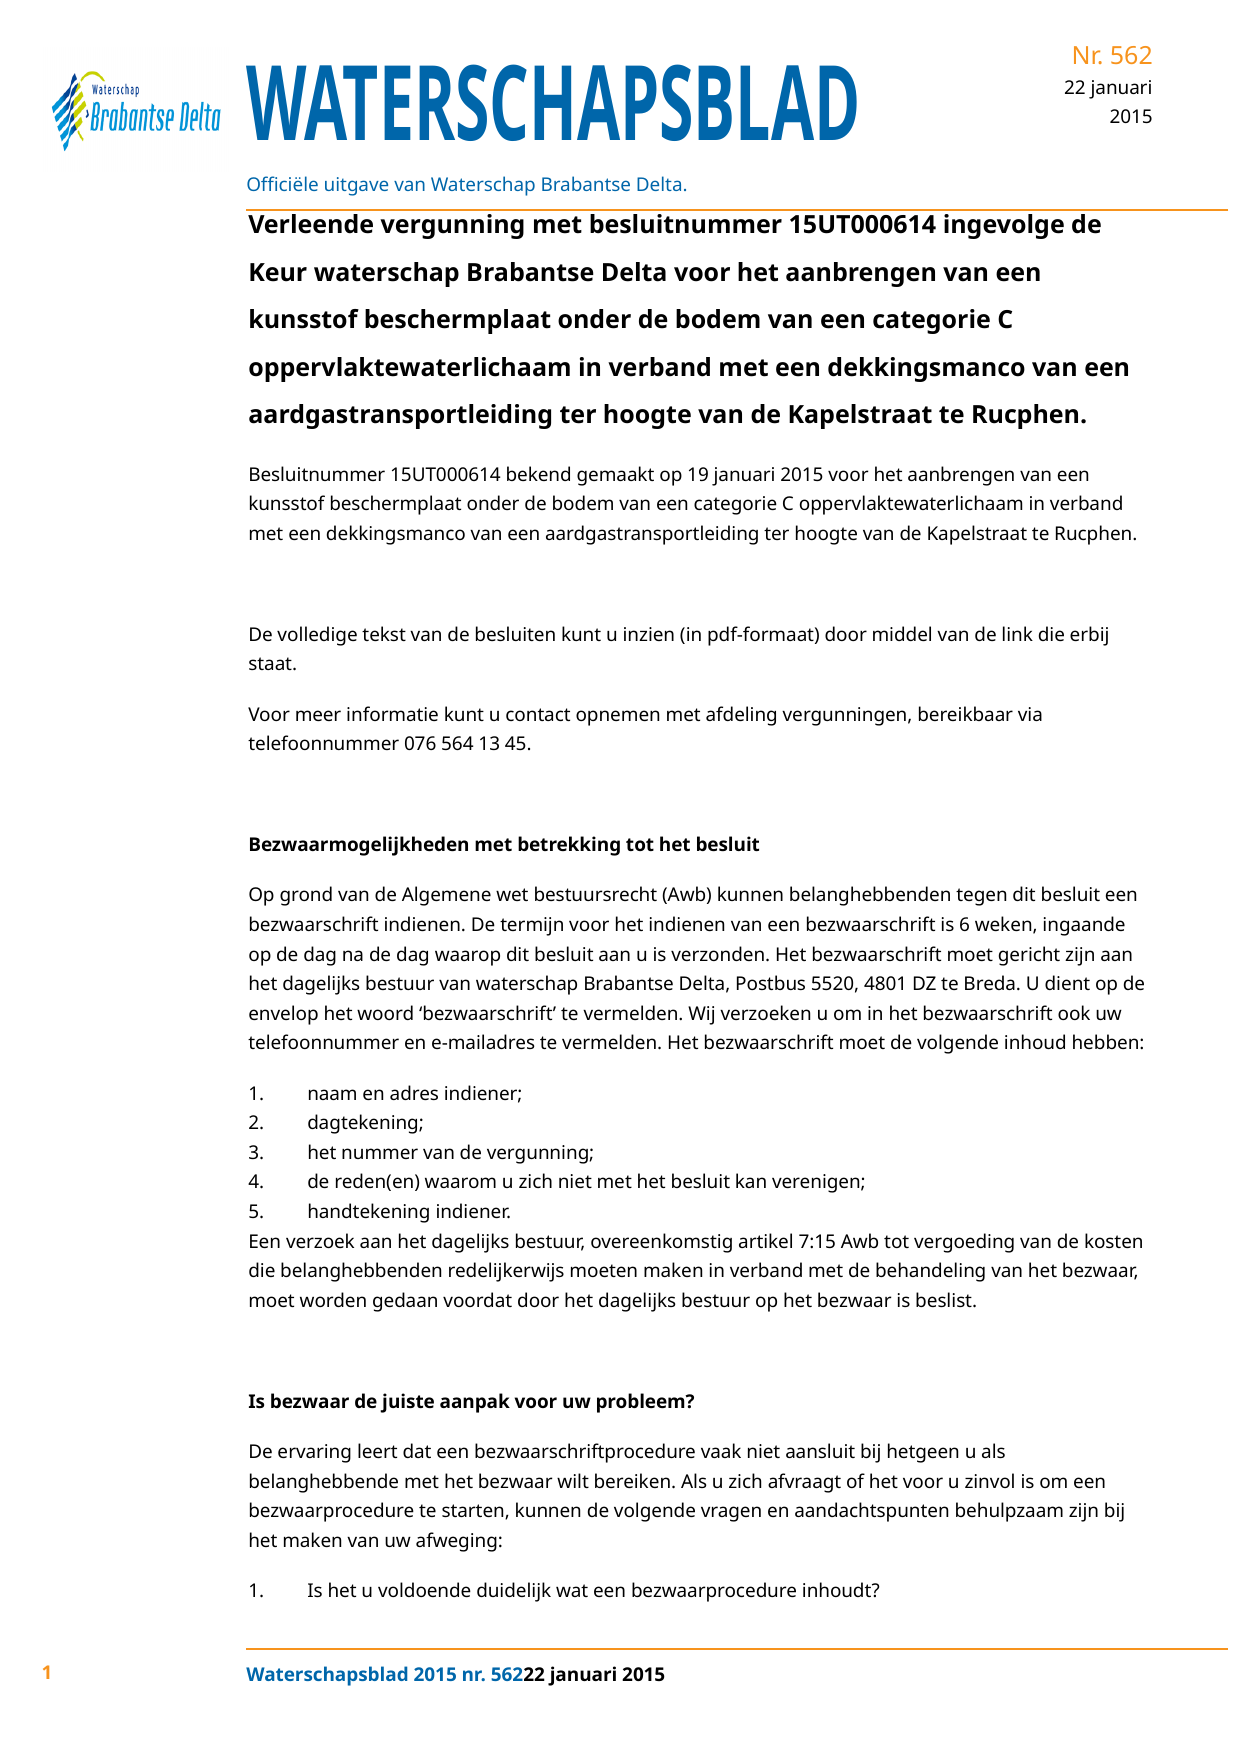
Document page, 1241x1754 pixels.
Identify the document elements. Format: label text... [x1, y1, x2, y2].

text Op grond van de Algemene wet bestuursrecht (Awb) kunnen belanghebbenden tegen dit besluit een bezwaarschrift indienen. De termijn voor het indienen van een bezwaarschrift is 6 weken, ingaande op de dag na de dag waarop dit besluit aan u is verzonden. Het bezwaarschrift moet gericht zijn aan het dagelijks bestuur van waterschap Brabantse Delta, Postbus 5520, 4801 DZ te Breda. U dient op de envelop het woord ‘bezwaarschrift’ te vermelden. Wij verzoeken u om in het bezwaarschrift ook uw telefoonnummer en e‑mailadres te vermelden. Het bezwaarschrift moet de volgende inhoud hebben: [248, 882, 1152, 1055]
text Is bezwaar de juiste aanpak voor uw probleem? [248, 1388, 1152, 1413]
text Voor meer informatie kunt u contact opnemen met afdeling vergunningen, bereikbaar via telefoonnummer 076 564 13 45. [248, 701, 1152, 756]
list het nummer van de vergunning; [248, 1139, 1152, 1165]
list de reden(en) waarom u zich niet met het besluit kan verenigen; [248, 1169, 1152, 1194]
text De ervaring leert dat een bezwaarschriftprocedure vaak niet aansluit bij hetgeen u als belanghebbende met het bezwaar wilt bereiken. Als u zich afvraagt of het voor u zinvol is om een bezwaarprocedure te starten, kunnen de volgende vragen en aandachtspunten behulpzaam zijn bij het maken van uw afweging: [248, 1438, 1152, 1553]
text Bezwaarmogelijkheden met betrekking tot het besluit [248, 831, 1152, 857]
list Is het u voldoende duidelijk wat een bezwaarprocedure inhoudt? [248, 1577, 1152, 1603]
text Besluitnummer 15UT000614 bekend gemaakt op 19 januari 2015 voor het aanbrengen van een kunsstof beschermplaat onder de bodem van een categorie C oppervlaktewaterlichaam in verband met een dekkingsmanco van een aardgastransportleiding ter hoogte van de Kapelstraat te Rucphen. [248, 461, 1152, 546]
list handtekening indiener. [248, 1198, 1152, 1224]
text De volledige tekst van de besluiten kunt u inzien (in pdf-formaat) door middel van de link die erbij staat. [248, 621, 1152, 676]
list dagtekening; [248, 1109, 1152, 1135]
text Een verzoek aan het dagelijks bestuur, overeenkomstig artikel 7:15 Awb tot vergoeding van de kosten die belanghebbenden redelijkerwijs moeten maken in verband met de behandeling van het bezwaar, moet worden gedaan voordat door het dagelijks bestuur op het bezwaar is beslist. [248, 1228, 1152, 1313]
text Verleende vergunning met besluitnummer 15UT000614 ingevolge de Keur waterschap Brabantse Delta voor het aanbrengen van een kunsstof beschermplaat onder de bodem van een categorie C oppervlaktewaterlichaam in verband met een dekkingsmanco van een aardgastransportleiding ter hoogte van de Kapelstraat te Rucphen. [248, 211, 1152, 431]
picture [41, 47, 231, 172]
list naam en adres indiener; [248, 1080, 1152, 1106]
